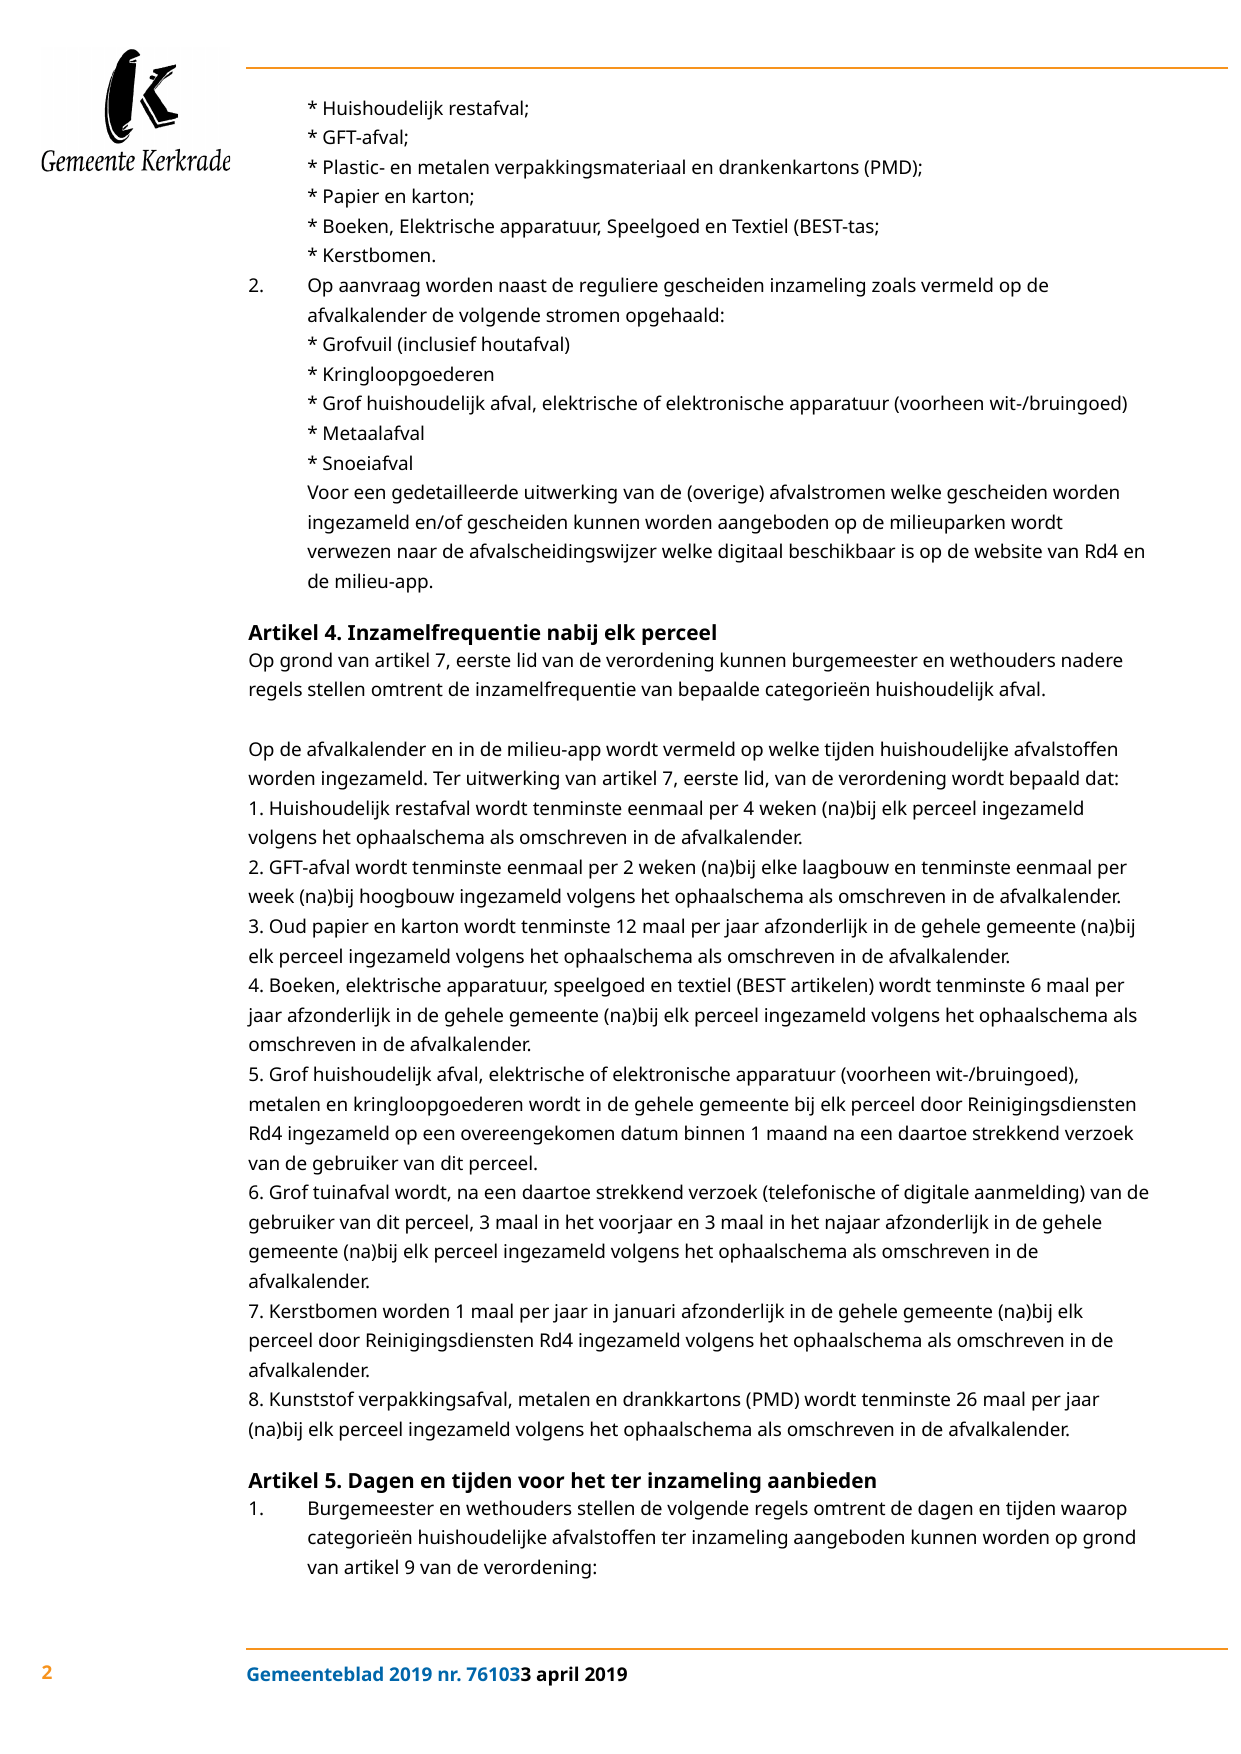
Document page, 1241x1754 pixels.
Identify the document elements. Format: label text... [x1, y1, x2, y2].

text 1. Huishoudelijk restafval wordt tenminste eenmaal per 4 weken (na)bij elk perceel ingezameld volgens het ophaalschema als omschreven in de afvalkalender. [248, 795, 1152, 850]
list * Boeken, Elektrische apparatuur, Speelgoed en Textiel (BEST-tas; [248, 213, 1152, 239]
list * Grof huishoudelijk afval, elektrische of elektronische apparatuur (voorheen wit-/bruingoed) [248, 391, 1152, 416]
list * Huishoudelijk restafval; [248, 95, 1152, 121]
text 2. GFT-afval wordt tenminste eenmaal per 2 weken (na)bij elke laagbouw en tenminste eenmaal per week (na)bij hoogbouw ingezameld volgens het ophaalschema als omschreven in de afvalkalender. [248, 854, 1152, 909]
text Op grond van artikel 7, eerste lid van de verordening kunnen burgemeester en wethouders nadere regels stellen omtrent de inzamelfrequentie van bepaalde categorieën huishoudelijk afval. [248, 647, 1152, 702]
text 6. Grof tuinafval wordt, na een daartoe strekkend verzoek (telefonische of digitale aanmelding) van de gebruiker van dit perceel, 3 maal in het voorjaar en 3 maal in het najaar afzonderlijk in de gehele gemeente (na)bij elk perceel ingezameld volgens het ophaalschema als omschreven in de afvalkalender. [248, 1179, 1152, 1294]
text 3. Oud papier en karton wordt tenminste 12 maal per jaar afzonderlijk in de gehele gemeente (na)bij elk perceel ingezameld volgens het ophaalschema als omschreven in de afvalkalender. [248, 913, 1152, 968]
text Op de afvalkalender en in de milieu-app wordt vermeld op welke tijden huishoudelijke afvalstoffen worden ingezameld. Ter uitwerking van artikel 7, eerste lid, van de verordening wordt bepaald dat: [248, 736, 1152, 791]
list * Metaalafval [248, 420, 1152, 446]
list * Plastic- en metalen verpakkingsmateriaal en drankenkartons (PMD); [248, 154, 1152, 180]
text 4. Boeken, elektrische apparatuur, speelgoed en textiel (BEST artikelen) wordt tenminste 6 maal per jaar afzonderlijk in de gehele gemeente (na)bij elk perceel ingezameld volgens het ophaalschema als omschreven in de afvalkalender. [248, 972, 1152, 1057]
text 8. Kunststof verpakkingsafval, metalen en drankkartons (PMD) wordt tenminste 26 maal per jaar (na)bij elk perceel ingezameld volgens het ophaalschema als omschreven in de afvalkalender. [248, 1387, 1152, 1442]
text 5. Grof huishoudelijk afval, elektrische of elektronische apparatuur (voorheen wit-/bruingoed), metalen en kringloopgoederen wordt in de gehele gemeente bij elk perceel door Reinigingsdiensten Rd4 ingezameld op een overeengekomen datum binnen 1 maand na een daartoe strekkend verzoek van de gebruiker van dit perceel. [248, 1061, 1152, 1176]
list * Snoeiafval [248, 450, 1152, 476]
list Voor een gedetailleerde uitwerking van de (overige) afvalstromen welke gescheiden worden ingezameld en/of gescheiden kunnen worden aangeboden op de milieuparken wordt verwezen naar de afvalscheidingswijzer welke digitaal beschikbaar is op de website van Rd4 en de milieu-app. [248, 479, 1152, 594]
list Burgemeester en wethouders stellen de volgende regels omtrent de dagen en tijden waarop categorieën huishoudelijke afvalstoffen ter inzameling aangeboden kunnen worden op grond van artikel 9 van de verordening: [248, 1495, 1152, 1580]
text Artikel 5. Dagen en tijden voor het ter inzameling aanbieden [248, 1467, 1152, 1495]
list * Kerstbomen. [248, 243, 1152, 268]
list * GFT-afval; [248, 124, 1152, 150]
list * Grofvuil (inclusief houtafval) [248, 331, 1152, 357]
list * Papier en karton; [248, 183, 1152, 209]
list Op aanvraag worden naast de reguliere gescheiden inzameling zoals vermeld op de afvalkalender de volgende stromen opgehaald: [248, 272, 1152, 328]
text 7. Kerstbomen worden 1 maal per jaar in januari afzonderlijk in de gehele gemeente (na)bij elk perceel door Reinigingsdiensten Rd4 ingezameld volgens het ophaalschema als omschreven in de afvalkalender. [248, 1298, 1152, 1383]
picture [41, 47, 231, 172]
text Artikel 4. Inzamelfrequentie nabij elk perceel [248, 618, 1152, 647]
list * Kringloopgoederen [248, 361, 1152, 387]
